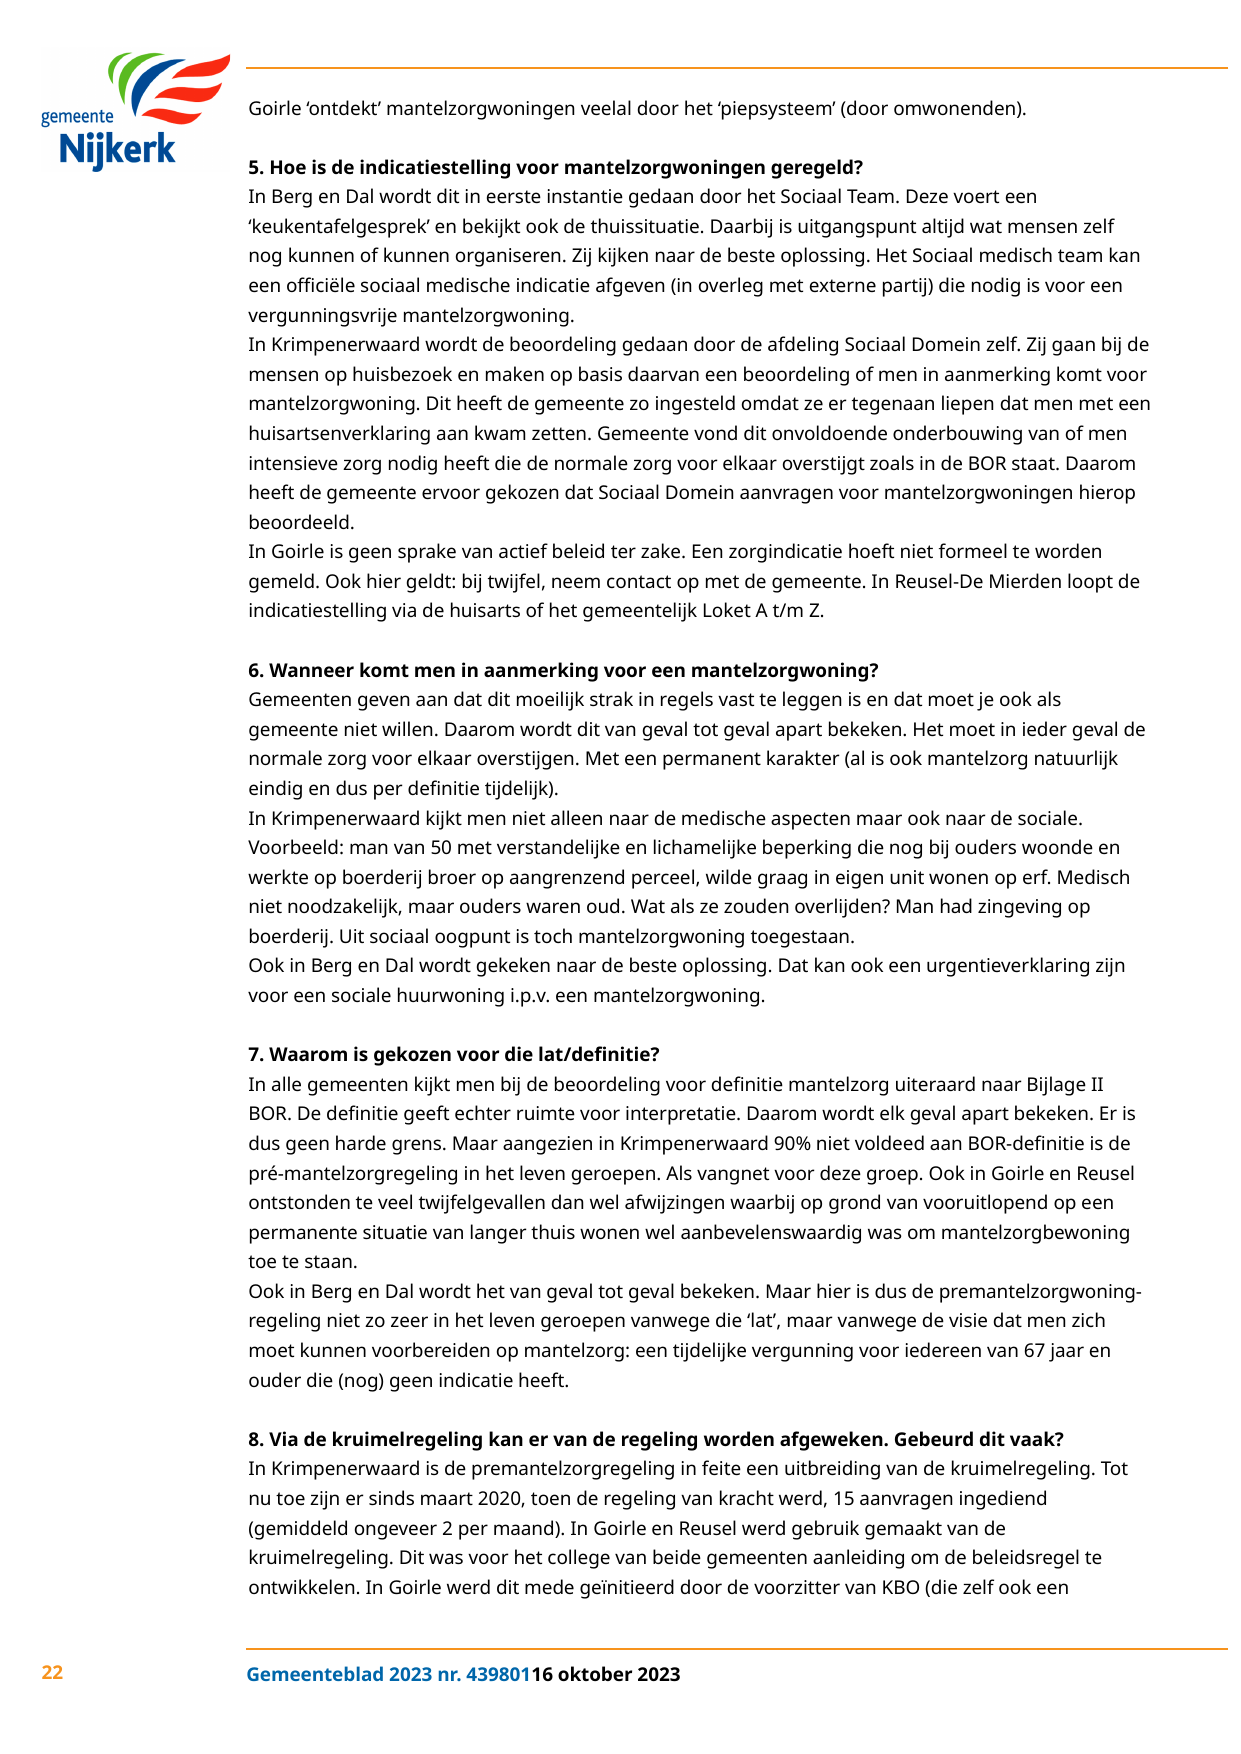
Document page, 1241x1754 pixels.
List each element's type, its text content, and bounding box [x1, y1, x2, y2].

text In Krimpenerwaard wordt de beoordeling gedaan door de afdeling Sociaal Domein zelf. Zij gaan bij de mensen op huisbezoek en maken op basis daarvan een beoordeling of men in aanmerking komt voor mantelzorgwoning. Dit heeft de gemeente zo ingesteld omdat ze er tegenaan liepen dat men met een huisartsenverklaring aan kwam zetten. Gemeente vond dit onvoldoende onderbouwing van of men intensieve zorg nodig heeft die de normale zorg voor elkaar overstijgt zoals in de BOR staat. Daarom heeft de gemeente ervoor gekozen dat Sociaal Domein aanvragen voor mantelzorgwoningen hierop beoordeeld. [248, 331, 1152, 535]
text Gemeenten geven aan dat dit moeilijk strak in regels vast te leggen is en dat moet je ook als gemeente niet willen. Daarom wordt dit van geval tot geval apart bekeken. Het moet in ieder geval de normale zorg voor elkaar overstijgen. Met een permanent karakter (al is ook mantelzorg natuurlijk eindig en dus per definitie tijdelijk). [248, 686, 1152, 801]
text 5. Hoe is de indicatiestelling voor mantelzorgwoningen geregeld? [248, 154, 1152, 180]
text In Krimpenerwaard is de premantelzorgregeling in feite een uitbreiding van de kruimelregeling. Tot nu toe zijn er sinds maart 2020, toen de regeling van kracht werd, 15 aanvragen ingediend (gemiddeld ongeveer 2 per maand). In Goirle en Reusel werd gebruik gemaakt van de kruimelregeling. Dit was voor het college van beide gemeenten aanleiding om de beleidsregel te ontwikkelen. In Goirle werd dit mede geïnitieerd door de voorzitter van KBO (die zelf ook een [248, 1456, 1152, 1600]
text In alle gemeenten kijkt men bij de beoordeling voor definitie mantelzorg uiteraard naar Bijlage II BOR. De definitie geeft echter ruimte voor interpretatie. Daarom wordt elk geval apart bekeken. Er is dus geen harde grens. Maar aangezien in Krimpenerwaard 90% niet voldeed aan BOR-definitie is de pré-mantelzorgregeling in het leven geroepen. Als vangnet voor deze groep. Ook in Goirle en Reusel ontstonden te veel twijfelgevallen dan wel afwijzingen waarbij op grond van vooruitlopend op een permanente situatie van langer thuis wonen wel aanbevelenswaardig was om mantelzorgbewoning toe te staan. [248, 1071, 1152, 1274]
text 8. Via de kruimelregeling kan er van de regeling worden afgeweken. Gebeurd dit vaak? [248, 1426, 1152, 1452]
text Goirle ‘ontdekt’ mantelzorgwoningen veelal door het ‘piepsysteem’ (door omwonenden). [248, 95, 1152, 121]
text 6. Wanneer komt men in aanmerking voor een mantelzorgwoning? [248, 657, 1152, 683]
text 7. Waarom is gekozen voor die lat/definitie? [248, 1041, 1152, 1067]
picture [41, 47, 231, 172]
text In Berg en Dal wordt dit in eerste instantie gedaan door het Sociaal Team. Deze voert een ‘keukentafelgesprek’ en bekijkt ook de thuissituatie. Daarbij is uitgangspunt altijd wat mensen zelf nog kunnen of kunnen organiseren. Zij kijken naar de beste oplossing. Het Sociaal medisch team kan een officiële sociaal medische indicatie afgeven (in overleg met externe partij) die nodig is voor een vergunningsvrije mantelzorgwoning. [248, 183, 1152, 328]
text In Goirle is geen sprake van actief beleid ter zake. Een zorgindicatie hoeft niet formeel te worden gemeld. Ook hier geldt: bij twijfel, neem contact op met de gemeente. In Reusel-De Mierden loopt de indicatiestelling via de huisarts of het gemeentelijk Loket A t/m Z. [248, 538, 1152, 623]
text In Krimpenerwaard kijkt men niet alleen naar de medische aspecten maar ook naar de sociale. Voorbeeld: man van 50 met verstandelijke en lichamelijke beperking die nog bij ouders woonde en werkte op boerderij broer op aangrenzend perceel, wilde graag in eigen unit wonen op erf. Medisch niet noodzakelijk, maar ouders waren oud. Wat als ze zouden overlijden? Man had zingeving op boerderij. Uit sociaal oogpunt is toch mantelzorgwoning toegestaan. [248, 805, 1152, 949]
text Ook in Berg en Dal wordt gekeken naar de beste oplossing. Dat kan ook een urgentieverklaring zijn voor een sociale huurwoning i.p.v. een mantelzorgwoning. [248, 953, 1152, 1008]
text Ook in Berg en Dal wordt het van geval tot geval bekeken. Maar hier is dus de premantelzorgwoning-regeling niet zo zeer in het leven geroepen vanwege die ‘lat’, maar vanwege de visie dat men zich moet kunnen voorbereiden op mantelzorg: een tijdelijke vergunning voor iedereen van 67 jaar en ouder die (nog) geen indicatie heeft. [248, 1278, 1152, 1393]
